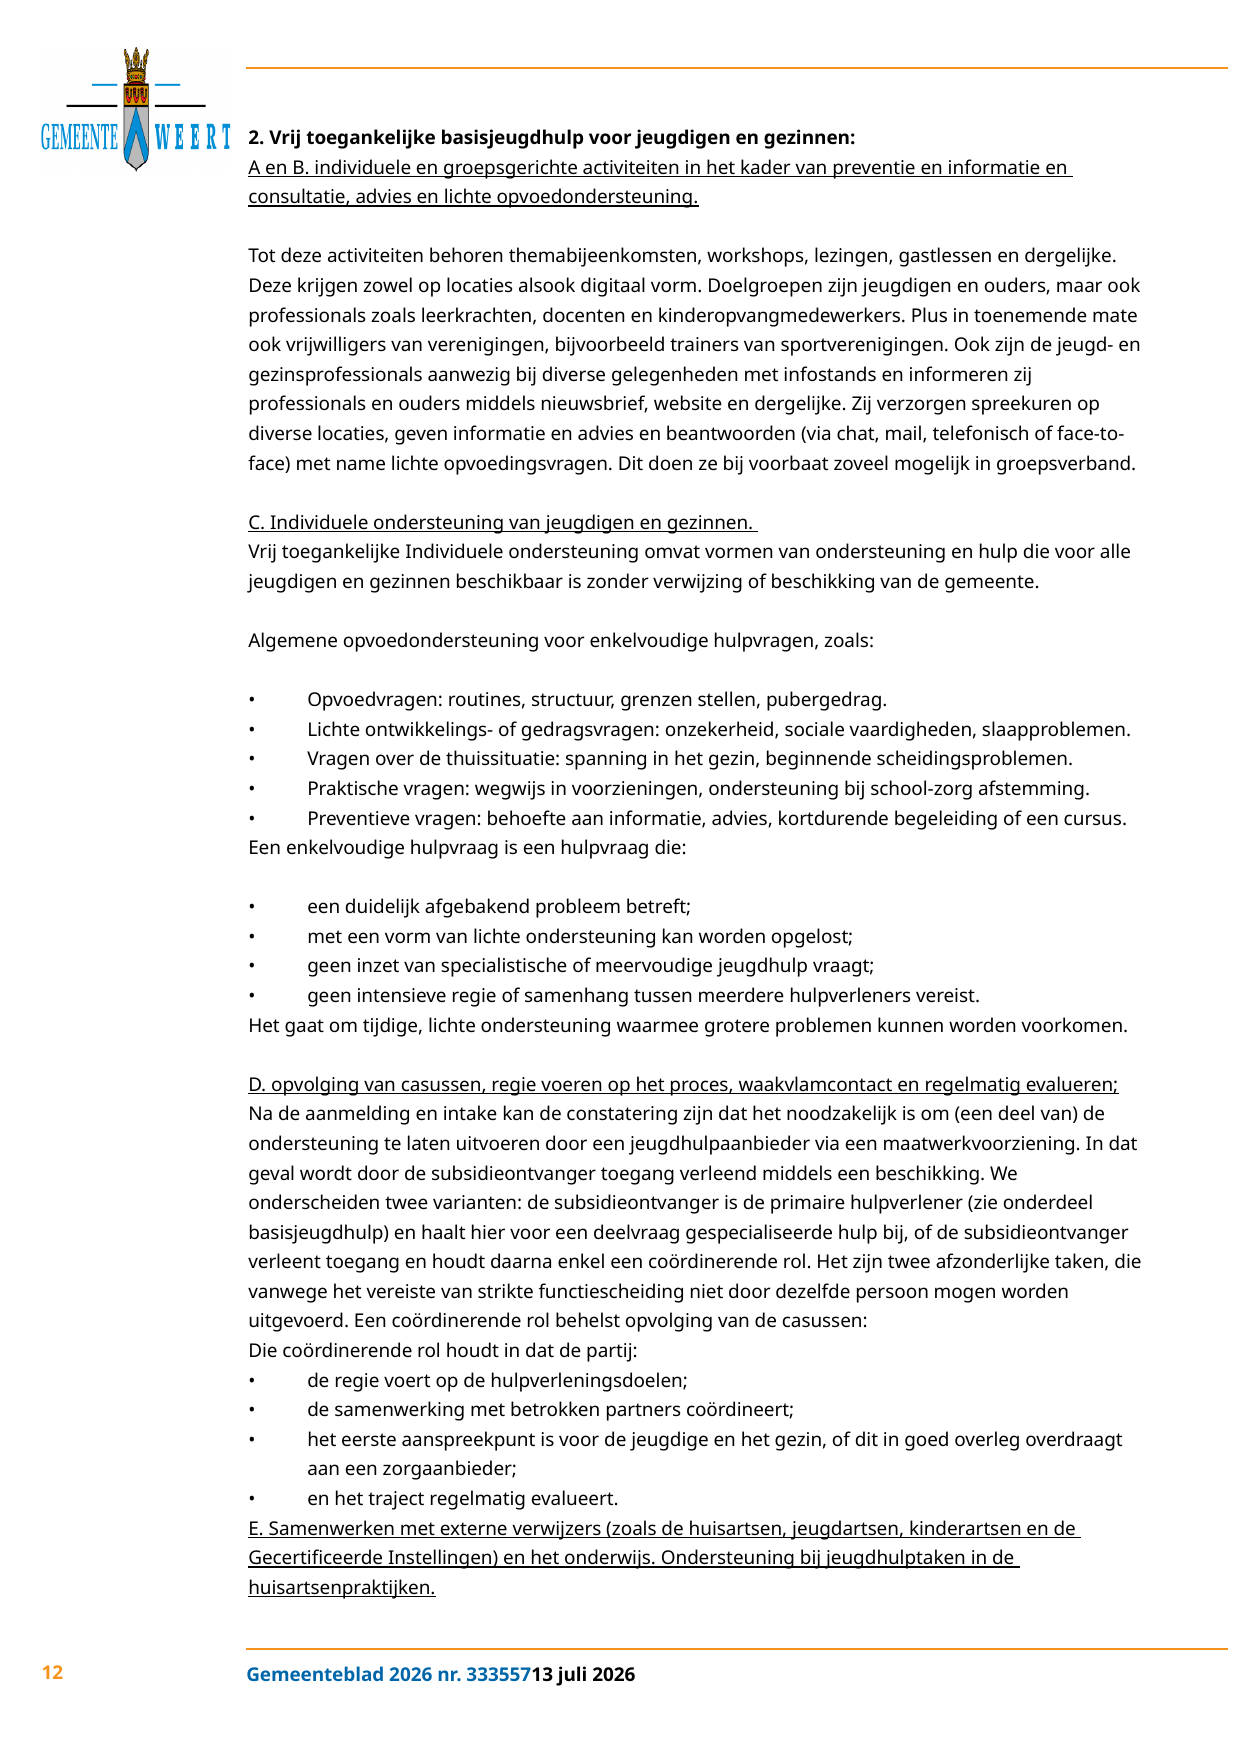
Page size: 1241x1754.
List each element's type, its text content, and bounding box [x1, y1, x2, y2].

text A en B. individuele en groepsgerichte activiteiten in het kader van preventie en informatie en consultatie, advies en lichte opvoedondersteuning. [248, 154, 1152, 209]
text Algemene opvoedondersteuning voor enkelvoudige hulpvragen, zoals: [248, 627, 1152, 653]
list Opvoedvragen: routines, structuur, grenzen stellen, pubergedrag. [248, 686, 1152, 712]
list Vragen over de thuissituatie: spanning in het gezin, beginnende scheidingsproblemen. [248, 746, 1152, 771]
text Na de aanmelding en intake kan de constatering zijn dat het noodzakelijk is om (een deel van) de ondersteuning te laten uitvoeren door een jeugdhulpaanbieder via een maatwerkvoorziening. In dat geval wordt door de subsidieontvanger toegang verleend middels een beschikking. We onderscheiden twee varianten: de subsidieontvanger is de primaire hulpverlener (zie onderdeel basisjeugdhulp) en haalt hier voor een deelvraag gespecialiseerde hulp bij, of de subsidieontvanger verleent toegang en houdt daarna enkel een coördinerende rol. Het zijn twee afzonderlijke taken, die vanwege het vereiste van strikte functiescheiding niet door dezelfde persoon mogen worden uitgevoerd. Een coördinerende rol behelst opvolging van de casussen: [248, 1101, 1152, 1333]
list met een vorm van lichte ondersteuning kan worden opgelost; [248, 923, 1152, 949]
text C. Individuele ondersteuning van jeugdigen en gezinnen. [248, 509, 1152, 535]
text Vrij toegankelijke Individuele ondersteuning omvat vormen van ondersteuning en hulp die voor alle jeugdigen en gezinnen beschikbaar is zonder verwijzing of beschikking van de gemeente. [248, 538, 1152, 594]
list geen intensieve regie of samenhang tussen meerdere hulpverleners vereist. [248, 982, 1152, 1008]
text D. opvolging van casussen, regie voeren op het proces, waakvlamcontact en regelmatig evalueren; [248, 1071, 1152, 1097]
list de regie voert op de hulpverleningsdoelen; [248, 1367, 1152, 1393]
list Lichte ontwikkelings- of gedragsvragen: onzekerheid, sociale vaardigheden, slaapproblemen. [248, 716, 1152, 742]
text E. Samenwerken met externe verwijzers (zoals de huisartsen, jeugdartsen, kinderartsen en de Gecertificeerde Instellingen) en het onderwijs. Ondersteuning bij jeugdhulptaken in de huisartsenpraktijken. [248, 1515, 1152, 1600]
list geen inzet van specialistische of meervoudige jeugdhulp vraagt; [248, 953, 1152, 978]
text 2. Vrij toegankelijke basisjeugdhulp voor jeugdigen en gezinnen: [248, 124, 1152, 150]
text Het gaat om tijdige, lichte ondersteuning waarmee grotere problemen kunnen worden voorkomen. [248, 1012, 1152, 1038]
list het eerste aanspreekpunt is voor de jeugdige en het gezin, of dit in goed overleg overdraagt aan een zorgaanbieder; [248, 1426, 1152, 1481]
list en het traject regelmatig evalueert. [248, 1485, 1152, 1511]
text Een enkelvoudige hulpvraag is een hulpvraag die: [248, 834, 1152, 860]
text Tot deze activiteiten behoren themabijeenkomsten, workshops, lezingen, gastlessen en dergelijke. Deze krijgen zowel op locaties alsook digitaal vorm. Doelgroepen zijn jeugdigen en ouders, maar ook professionals zoals leerkrachten, docenten en kinderopvangmedewerkers. Plus in toenemende mate ook vrijwilligers van verenigingen, bijvoorbeeld trainers van sportverenigingen. Ook zijn de jeugd- en gezinsprofessionals aanwezig bij diverse gelegenheden met infostands en informeren zij professionals en ouders middels nieuwsbrief, website en dergelijke. Zij verzorgen spreekuren op diverse locaties, geven informatie en advies en beantwoorden (via chat, mail, telefonisch of face-to-face) met name lichte opvoedingsvragen. Dit doen ze bij voorbaat zoveel mogelijk in groepsverband. [248, 243, 1152, 476]
list Preventieve vragen: behoefte aan informatie, advies, kortdurende begeleiding of een cursus. [248, 805, 1152, 831]
list een duidelijk afgebakend probleem betreft; [248, 893, 1152, 919]
text Die coördinerende rol houdt in dat de partij: [248, 1337, 1152, 1363]
list de samenwerking met betrokken partners coördineert; [248, 1396, 1152, 1422]
list Praktische vragen: wegwijs in voorzieningen, ondersteuning bij school-zorg afstemming. [248, 775, 1152, 801]
picture [41, 47, 231, 172]
